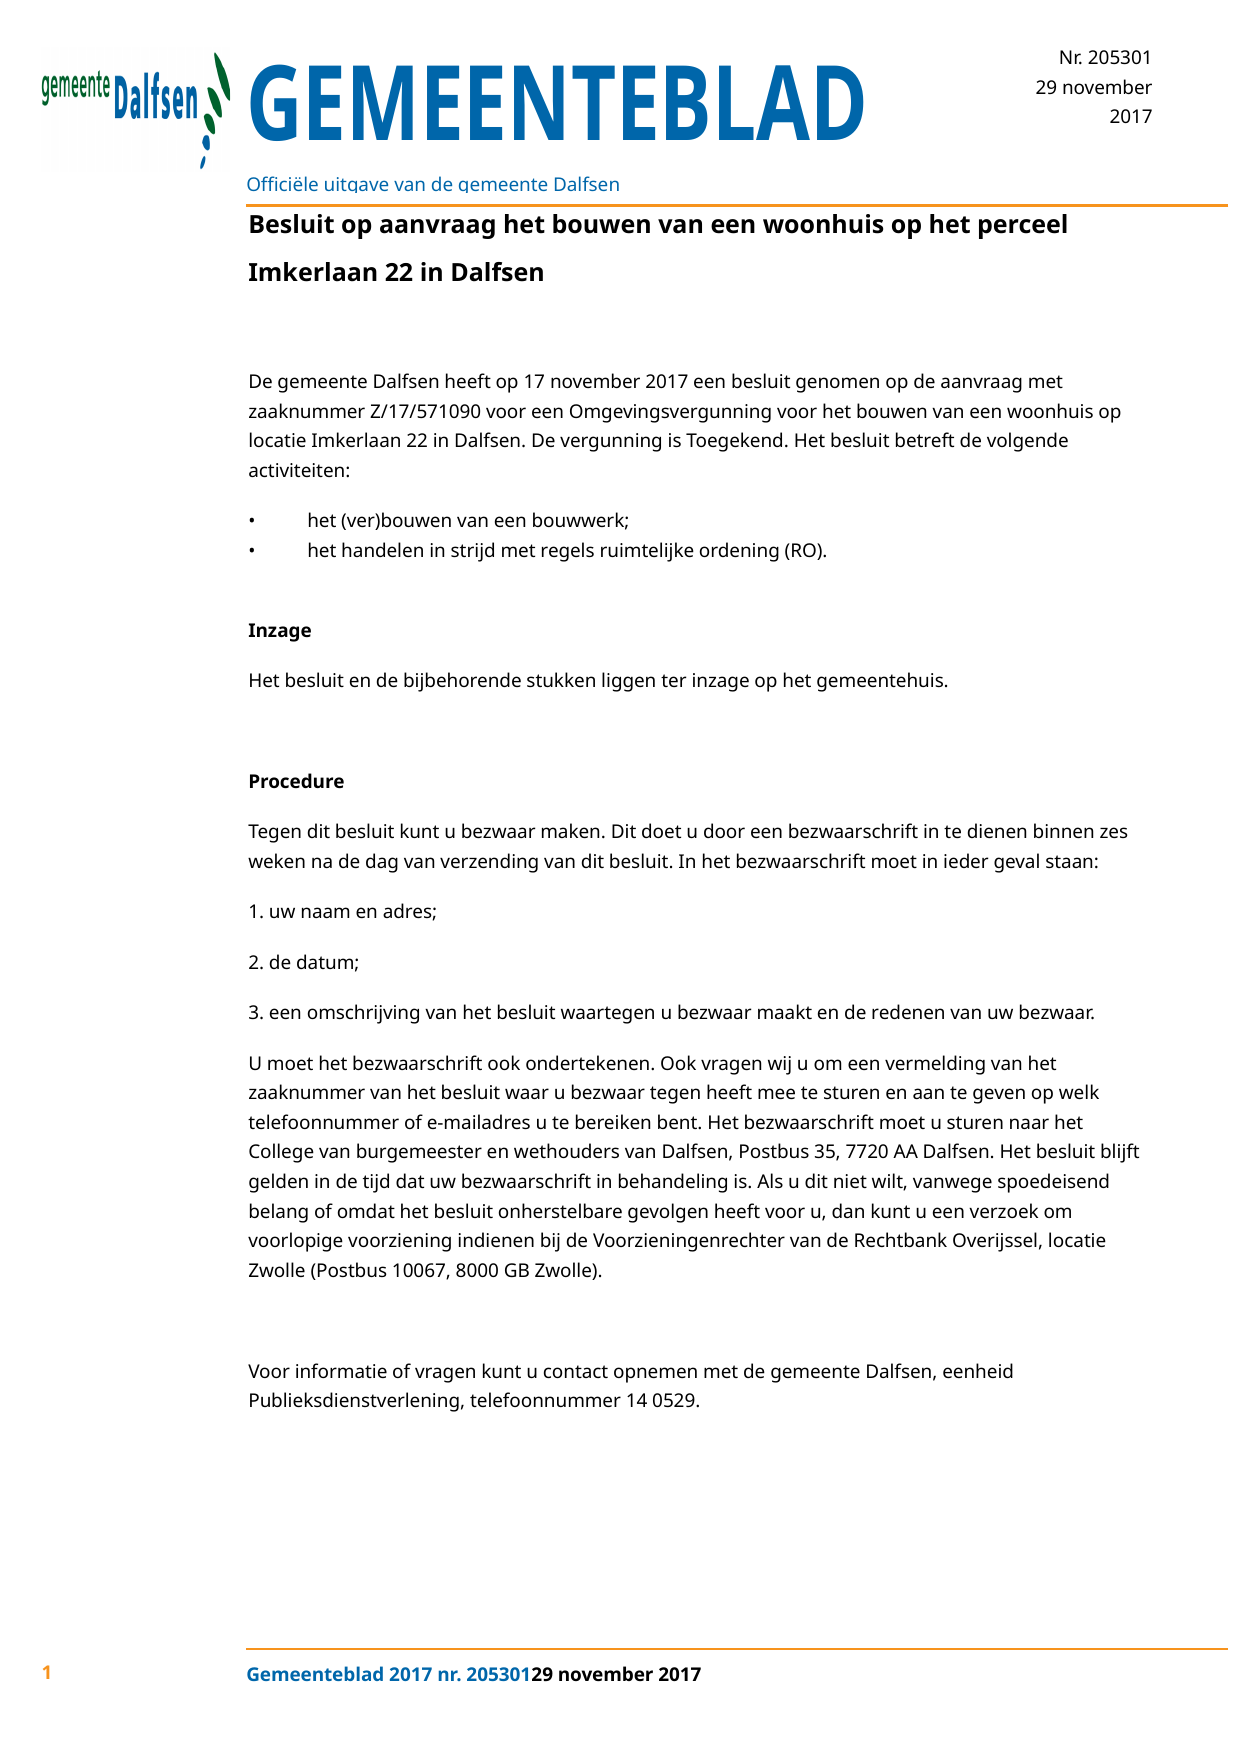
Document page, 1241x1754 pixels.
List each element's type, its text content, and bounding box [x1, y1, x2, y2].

text 2. de datum; [248, 949, 1152, 975]
list het handelen in strijd met regels ruimtelijke ordening (RO). [248, 537, 1152, 563]
list het (ver)bouwen van een bouwwerk; [248, 507, 1152, 533]
text Besluit op aanvraag het bouwen van een woonhuis op het perceel Imkerlaan 22 in Dalfsen [248, 207, 1152, 288]
text 1. uw naam en adres; [248, 899, 1152, 924]
text U moet het bezwaarschrift ook ondertekenen. Ook vragen wij u om een vermelding van het zaaknummer van het besluit waar u bezwaar tegen heeft mee te sturen en aan te geven op welk telefoonnummer of e-mailadres u te bereiken bent. Het bezwaarschrift moet u sturen naar het College van burgemeester en wethouders van Dalfsen, Postbus 35, 7720 AA Dalfsen. Het besluit blijft gelden in de tijd dat uw bezwaarschrift in behandeling is. Als u dit niet wilt, vanwege spoedeisend belang of omdat het besluit onherstelbare gevolgen heeft voor u, dan kunt u een verzoek om voorlopige voorziening indienen bij de Voorzieningenrechter van de Rechtbank Overijssel, locatie Zwolle (Postbus 10067, 8000 GB Zwolle). [248, 1050, 1152, 1283]
text Voor informatie of vragen kunt u contact opnemen met de gemeente Dalfsen, eenheid Publieksdienstverlening, telefoonnummer 14 0529. [248, 1358, 1152, 1413]
text Het besluit en de bijbehorende stukken liggen ter inzage op het gemeentehuis. [248, 667, 1152, 693]
text 3. een omschrijving van het besluit waartegen u bezwaar maakt en de redenen van uw bezwaar. [248, 999, 1152, 1025]
text Tegen dit besluit kunt u bezwaar maken. Dit doet u door een bezwaarschrift in te dienen binnen zes weken na de dag van verzending van dit besluit. In het bezwaarschrift moet in ieder geval staan: [248, 819, 1152, 874]
text Procedure [248, 768, 1152, 794]
picture [41, 47, 231, 172]
text De gemeente Dalfsen heeft op 17 november 2017 een besluit genomen op de aanvraag met zaaknummer Z/17/571090 voor een Omgevingsvergunning voor het bouwen van een woonhuis op locatie Imkerlaan 22 in Dalfsen. De vergunning is Toegekend. Het besluit betreft de volgende activiteiten: [248, 368, 1152, 483]
text Inzage [248, 617, 1152, 643]
